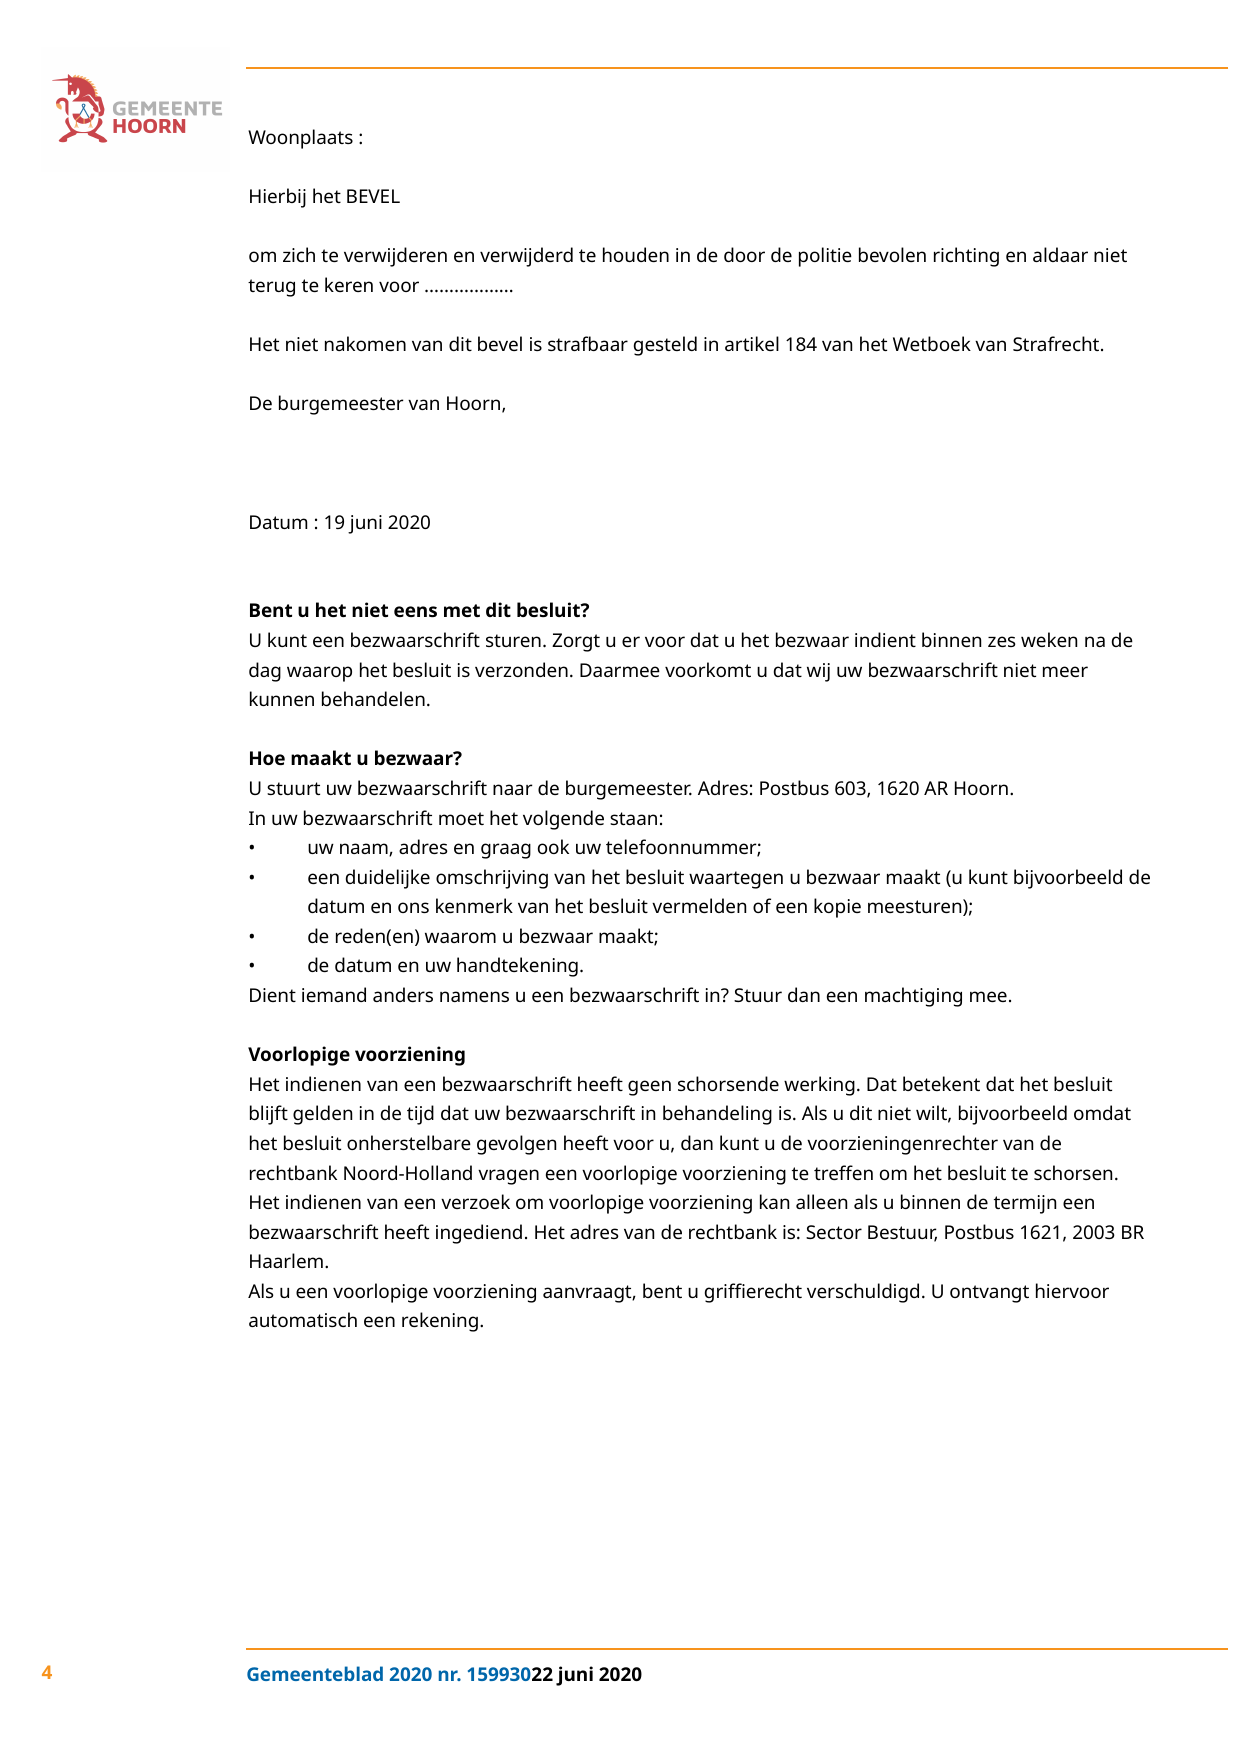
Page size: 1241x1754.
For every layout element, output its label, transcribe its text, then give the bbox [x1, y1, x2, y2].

text U kunt een bezwaarschrift sturen. Zorgt u er voor dat u het bezwaar indient binnen zes weken na de dag waarop het besluit is verzonden. Daarmee voorkomt u dat wij uw bezwaarschrift niet meer kunnen behandelen. [248, 627, 1152, 712]
text Bent u het niet eens met dit besluit? [248, 598, 1152, 623]
text Dient iemand anders namens u een bezwaarschrift in? Stuur dan een machtiging mee. [248, 982, 1152, 1008]
text Als u een voorlopige voorziening aanvraagt, bent u griffierecht verschuldigd. U ontvangt hiervoor automatisch een rekening. [248, 1278, 1152, 1333]
text Het indienen van een verzoek om voorlopige voorziening kan alleen als u binnen de termijn een bezwaarschrift heeft ingediend. Het adres van de rechtbank is: Sector Bestuur, Postbus 1621, 2003 BR Haarlem. [248, 1189, 1152, 1274]
list de datum en uw handtekening. [248, 953, 1152, 978]
list de reden(en) waarom u bezwaar maakt; [248, 923, 1152, 949]
text Datum : 19 juni 2020 [248, 509, 1152, 535]
picture [41, 47, 231, 172]
text Woonplaats : [248, 124, 1152, 150]
text U stuurt uw bezwaarschrift naar de burgemeester. Adres: Postbus 603, 1620 AR Hoorn. [248, 775, 1152, 801]
list een duidelijke omschrijving van het besluit waartegen u bezwaar maakt (u kunt bijvoorbeeld de datum en ons kenmerk van het besluit vermelden of een kopie meesturen); [248, 864, 1152, 919]
text Hierbij het BEVEL [248, 183, 1152, 209]
list uw naam, adres en graag ook uw telefoonnummer; [248, 834, 1152, 860]
text Het indienen van een bezwaarschrift heeft geen schorsende werking. Dat betekent dat het besluit blijft gelden in de tijd dat uw bezwaarschrift in behandeling is. Als u dit niet wilt, bijvoorbeeld omdat het besluit onherstelbare gevolgen heeft voor u, dan kunt u de voorzieningenrechter van de rechtbank Noord-Holland vragen een voorlopige voorziening te treffen om het besluit te schorsen. [248, 1071, 1152, 1186]
text In uw bezwaarschrift moet het volgende staan: [248, 805, 1152, 831]
text om zich te verwijderen en verwijderd te houden in de door de politie bevolen richting en aldaar niet terug te keren voor ……………… [248, 243, 1152, 298]
text De burgemeester van Hoorn, [248, 391, 1152, 416]
text Hoe maakt u bezwaar? [248, 746, 1152, 771]
text Het niet nakomen van dit bevel is strafbaar gesteld in artikel 184 van het Wetboek van Strafrecht. [248, 331, 1152, 357]
text Voorlopige voorziening [248, 1041, 1152, 1067]
